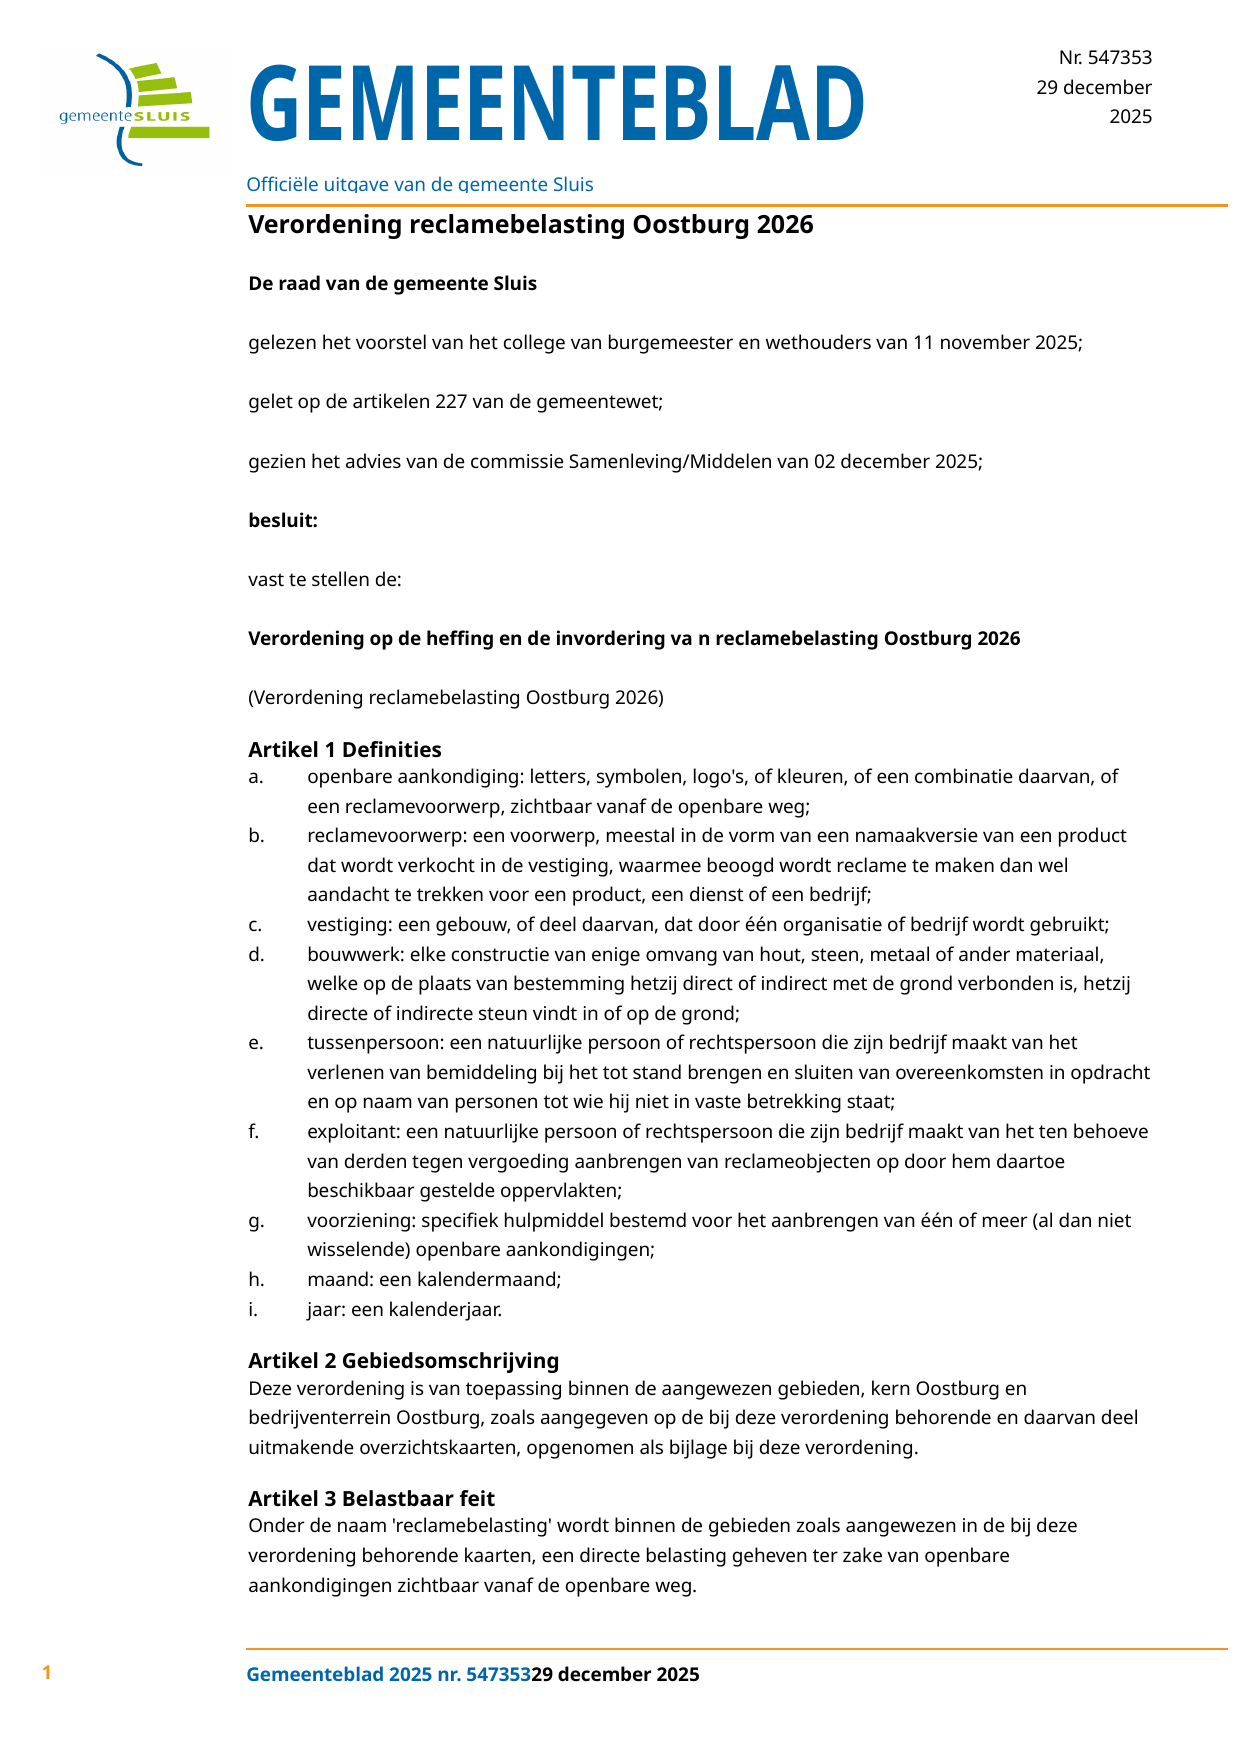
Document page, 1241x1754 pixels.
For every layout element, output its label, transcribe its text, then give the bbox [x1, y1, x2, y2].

text gelet op de artikelen 227 van de gemeentewet; [248, 389, 1152, 414]
text Verordening reclamebelasting Oostburg 2026 [248, 207, 1152, 241]
list reclamevoorwerp: een voorwerp, meestal in de vorm van een namaakversie van een product dat wordt verkocht in de vestiging, waarmee beoogd wordt reclame te maken dan wel aandacht te trekken voor een product, een dienst of een bedrijf; [248, 822, 1152, 907]
text De raad van de gemeente Sluis [248, 270, 1152, 296]
text gelezen het voorstel van het college van burgemeester en wethouders van 11 november 2025; [248, 329, 1152, 355]
text Onder de naam 'reclamebelasting' wordt binnen de gebieden zoals aangewezen in de bij deze verordening behorende kaarten, een directe belasting geheven ter zake van openbare aankondigingen zichtbaar vanaf de openbare weg. [248, 1513, 1152, 1598]
text Deze verordening is van toepassing binnen de aangewezen gebieden, kern Oostburg en bedrijventerrein Oostburg, zoals aangegeven op de bij deze verordening behorende en daarvan deel uitmakende overzichtskaarten, opgenomen als bijlage bij deze verordening. [248, 1375, 1152, 1459]
text vast te stellen de: [248, 566, 1152, 592]
text gezien het advies van de commissie Samenleving/Middelen van 02 december 2025; [248, 448, 1152, 473]
list openbare aankondiging: letters, symbolen, logo's, of kleuren, of een combinatie daarvan, of een reclamevoorwerp, zichtbaar vanaf de openbare weg; [248, 763, 1152, 819]
list vestiging: een gebouw, of deel daarvan, dat door één organisatie of bedrijf wordt gebruikt; [248, 911, 1152, 937]
list exploitant: een natuurlijke persoon of rechtspersoon die zijn bedrijf maakt van het ten behoeve van derden tegen vergoeding aanbrengen van reclameobjecten op door hem daartoe beschikbaar gestelde oppervlakten; [248, 1118, 1152, 1203]
list jaar: een kalenderjaar. [248, 1296, 1152, 1322]
list voorziening: specifiek hulpmiddel bestemd voor het aanbrengen van één of meer (al dan niet wisselende) openbare aankondigingen; [248, 1207, 1152, 1262]
list tussenpersoon: een natuurlijke persoon of rechtspersoon die zijn bedrijf maakt van het verlenen van bemiddeling bij het tot stand brengen en sluiten van overeenkomsten in opdracht en op naam van personen tot wie hij niet in vaste betrekking staat; [248, 1029, 1152, 1114]
text Artikel 3 Belastbaar feit [248, 1484, 1152, 1513]
list bouwwerk: elke constructie van enige omvang van hout, steen, metaal of ander materiaal, welke op de plaats van bestemming hetzij direct of indirect met de grond verbonden is, hetzij directe of indirecte steun vindt in of op de grond; [248, 941, 1152, 1026]
list maand: een kalendermaand; [248, 1266, 1152, 1292]
text (Verordening reclamebelasting Oostburg 2026) [248, 684, 1152, 710]
text Artikel 2 Gebiedsomschrijving [248, 1346, 1152, 1375]
text Verordening op de heffing en de invordering va n reclamebelasting Oostburg 2026 [248, 625, 1152, 651]
text besluit: [248, 507, 1152, 533]
text Artikel 1 Definities [248, 735, 1152, 763]
picture [41, 47, 231, 172]
